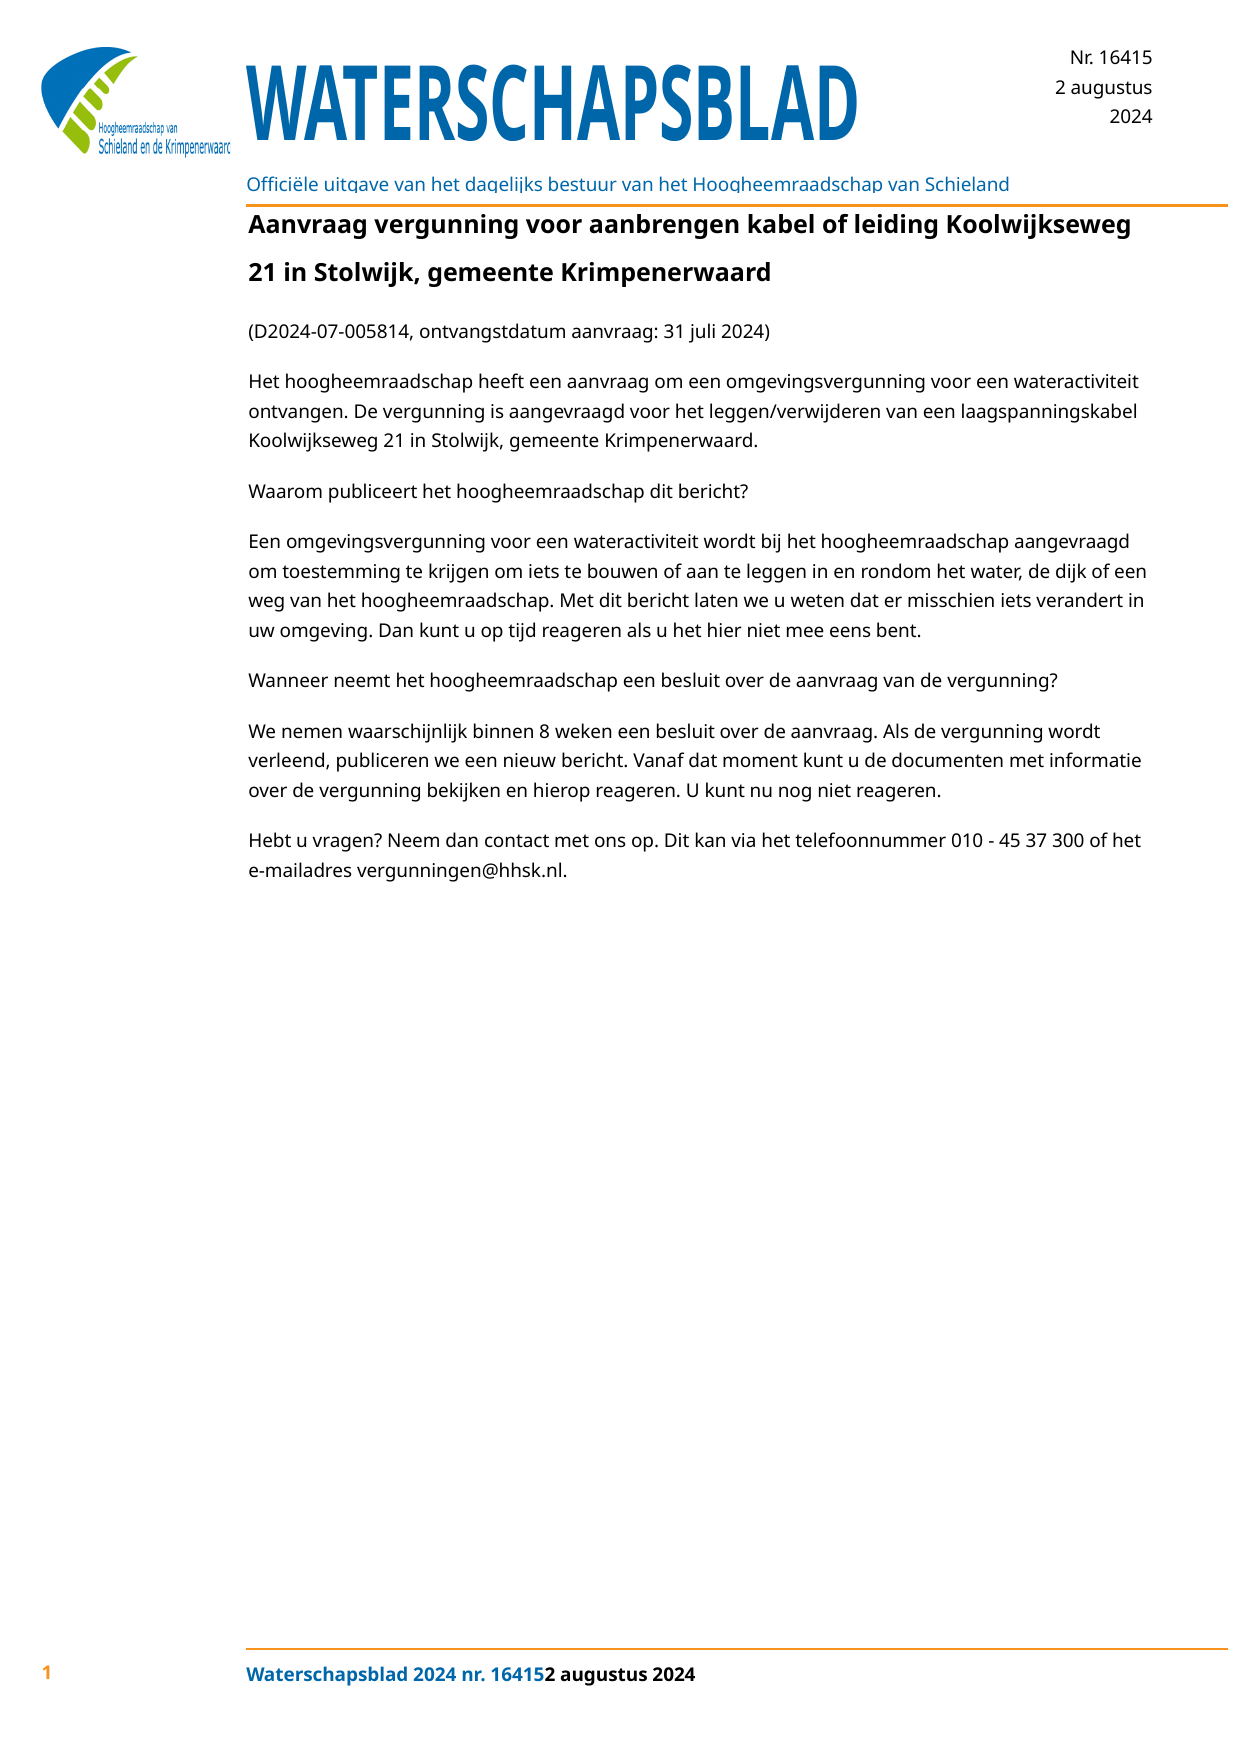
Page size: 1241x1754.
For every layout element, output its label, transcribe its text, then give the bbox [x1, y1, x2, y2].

text Wanneer neemt het hoogheemraadschap een besluit over de aanvraag van de vergunning? [248, 667, 1152, 693]
text Een omgevingsvergunning voor een wateractiviteit wordt bij het hoogheemraadschap aangevraagd om toestemming te krijgen om iets te bouwen of aan te leggen in en rondom het water, de dijk of een weg van het hoogheemraadschap. Met dit bericht laten we u weten dat er misschien iets verandert in uw omgeving. Dan kunt u op tijd reageren als u het hier niet mee eens bent. [248, 528, 1152, 643]
text (D2024-07-005814, ontvangstdatum aanvraag: 31 juli 2024) [248, 318, 1152, 344]
text We nemen waarschijnlijk binnen 8 weken een besluit over de aanvraag. Als de vergunning wordt verleend, publiceren we een nieuw bericht. Vanaf dat moment kunt u de documenten met informatie over de vergunning bekijken en hierop reageren. U kunt nu nog niet reageren. [248, 718, 1152, 803]
picture [41, 47, 231, 172]
text Waarom publiceert het hoogheemraadschap dit bericht? [248, 478, 1152, 504]
text Hebt u vragen? Neem dan contact met ons op. Dit kan via het telefoonnummer 010 - 45 37 300 of het e-mailadres vergunningen@hhsk.nl. [248, 827, 1152, 883]
text Aanvraag vergunning voor aanbrengen kabel of leiding Koolwijkseweg 21 in Stolwijk, gemeente Krimpenerwaard [248, 207, 1152, 288]
text Het hoogheemraadschap heeft een aanvraag om een omgevingsvergunning voor een wateractiviteit ontvangen. De vergunning is aangevraagd voor het leggen/verwijderen van een laagspanningskabel Koolwijkseweg 21 in Stolwijk, gemeente Krimpenerwaard. [248, 368, 1152, 453]
